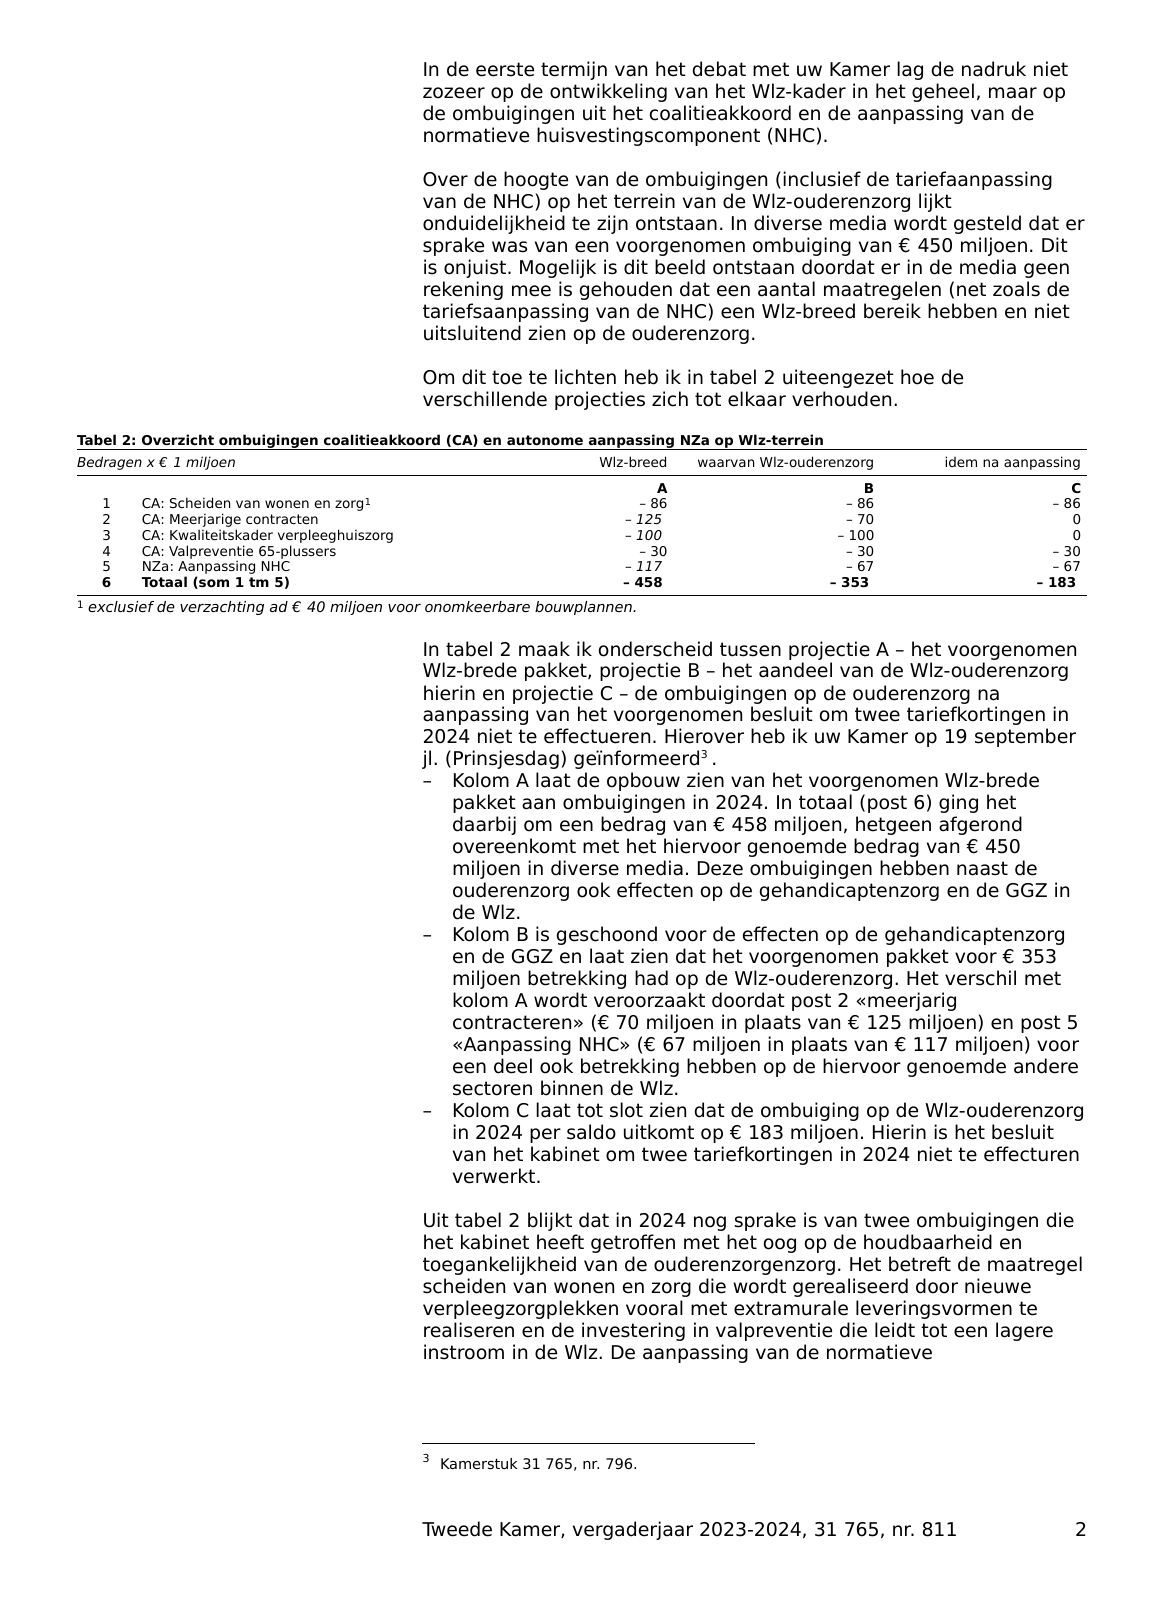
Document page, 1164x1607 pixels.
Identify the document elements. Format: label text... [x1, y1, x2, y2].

table_cell 4 [77, 544, 136, 559]
table_cell – 353 [673, 575, 880, 595]
table_cell Wlz-breed [466, 450, 673, 475]
table_cell – 117 [466, 559, 673, 575]
table_cell idem na aanpassing [880, 450, 1087, 475]
table_cell NZa: Aanpassing NHC [136, 559, 466, 575]
table_cell – 100 [466, 528, 673, 543]
table_cell 1 exclusief de verzachting ad € 40 miljoen voor onomkeerbare bouwplannen. [77, 596, 1087, 616]
table_cell – 30 [673, 544, 880, 559]
table_cell 5 [77, 559, 136, 575]
table_cell 2 [77, 512, 136, 528]
table_cell – 70 [673, 512, 880, 528]
text – Kolom C laat tot slot zien dat de ombuiging op de Wlz-ouderenzorg in 2024 per saldo uitkomt op € 183 miljoen. Hierin is het besluit van het kabinet om twee tariefkortingen in 2024 niet te effecturen verwerkt. [422, 1100, 1087, 1188]
table_cell – 183 [880, 575, 1087, 595]
table_cell – 86 [880, 496, 1087, 512]
text – Kolom B is geschoond voor de effecten op de gehandicaptenzorg en de GGZ en laat zien dat het voorgenomen pakket voor € 353 miljoen betrekking had op de Wlz-ouderenzorg. Het verschil met kolom A wordt veroorzaakt doordat post 2 «meerjarig contracteren» (€ 70 miljoen in plaats van € 125 miljoen) en post 5 «Aanpassing NHC» (€ 67 miljoen in plaats van € 117 miljoen) voor een deel ook betrekking hebben op de hiervoor genoemde andere sectoren binnen de Wlz. [422, 924, 1087, 1100]
text Om dit toe te lichten heb ik in tabel 2 uiteengezet hoe de verschillende projecties zich tot elkaar verhouden. [422, 367, 1087, 411]
table_cell 1 [77, 496, 136, 512]
table_cell C [880, 476, 1087, 496]
table_cell [136, 476, 466, 496]
table_cell – 86 [673, 496, 880, 512]
table_cell CA: Valpreventie 65-plussers [136, 544, 466, 559]
table_cell CA: Kwaliteitskader verpleeghuiszorg [136, 528, 466, 543]
table_cell – 30 [466, 544, 673, 559]
table_cell 0 [880, 512, 1087, 528]
table_cell – 125 [466, 512, 673, 528]
table_cell [77, 476, 136, 496]
table_cell – 67 [880, 559, 1087, 575]
table_cell Totaal (som 1 tm 5) [136, 575, 466, 595]
table_cell – 67 [673, 559, 880, 575]
text In de eerste termijn van het debat met uw Kamer lag de nadruk niet zozeer op de ontwikkeling van het Wlz-kader in het geheel, maar op de ombuigingen uit het coalitieakkoord en de aanpassing van de normatieve huisvestingscomponent (NHC). [422, 59, 1087, 147]
table_cell CA: Meerjarige contracten [136, 512, 466, 528]
table_cell – 30 [880, 544, 1087, 559]
table_cell – 458 [466, 575, 673, 595]
text Over de hoogte van de ombuigingen (inclusief de tariefaanpassing van de NHC) op het terrein van de Wlz-ouderenzorg lijkt onduidelijkheid te zijn ontstaan. In diverse media wordt gesteld dat er sprake was van een voorgenomen ombuiging van € 450 miljoen. Dit is onjuist. Mogelijk is dit beeld ontstaan doordat er in de media geen rekening mee is gehouden dat een aantal maatregelen (net zoals de tariefsaanpassing van de NHC) een Wlz-breed bereik hebben en niet uitsluitend zien op de ouderenzorg. [422, 169, 1087, 345]
table_cell Bedragen x € 1 miljoen [77, 450, 466, 475]
table_cell – 100 [673, 528, 880, 543]
table_cell 0 [880, 528, 1087, 543]
table_cell waarvan Wlz-ouderenzorg [673, 450, 880, 475]
text Kamerstuk 31 765, nr. 796. [422, 1452, 1087, 1474]
table_header Tabel 2: Overzicht ombuigingen coalitieakkoord (CA) en autonome aanpassing NZa op Wlz-terrein [77, 433, 1087, 449]
table_cell – 86 [466, 496, 673, 512]
text Uit tabel 2 blijkt dat in 2024 nog sprake is van twee ombuigingen die het kabinet heeft getroffen met het oog op de houdbaarheid en toegankelijkheid van de ouderenzorgenzorg. Het betreft de maatregel scheiden van wonen en zorg die wordt gerealiseerd door nieuwe verpleegzorgplekken vooral met extramurale leveringsvormen te realiseren en de investering in valpreventie die leidt tot een lagere instroom in de Wlz. De aanpassing van de normatieve [422, 1210, 1087, 1364]
text In tabel 2 maak ik onderscheid tussen projectie A – het voorgenomen Wlz-brede pakket, projectie B – het aandeel van de Wlz-ouderenzorg hierin en projectie C – de ombuigingen op de ouderenzorg na aanpassing van het voorgenomen besluit om twee tariefkortingen in 2024 niet te effectueren. Hierover heb ik uw Kamer op 19 september jl. (Prinsjesdag) geïnformeerd. [422, 638, 1087, 770]
table_cell B [673, 476, 880, 496]
text – Kolom A laat de opbouw zien van het voorgenomen Wlz-brede pakket aan ombuigingen in 2024. In totaal (post 6) ging het daarbij om een bedrag van € 458 miljoen, hetgeen afgerond overeenkomt met het hiervoor genoemde bedrag van € 450 miljoen in diverse media. Deze ombuigingen hebben naast de ouderenzorg ook effecten op de gehandicaptenzorg en de GGZ in de Wlz. [422, 770, 1087, 924]
table_cell 6 [77, 575, 136, 595]
table_cell A [466, 476, 673, 496]
table_cell CA: Scheiden van wonen en zorg1 [136, 496, 466, 512]
table_cell 3 [77, 528, 136, 543]
